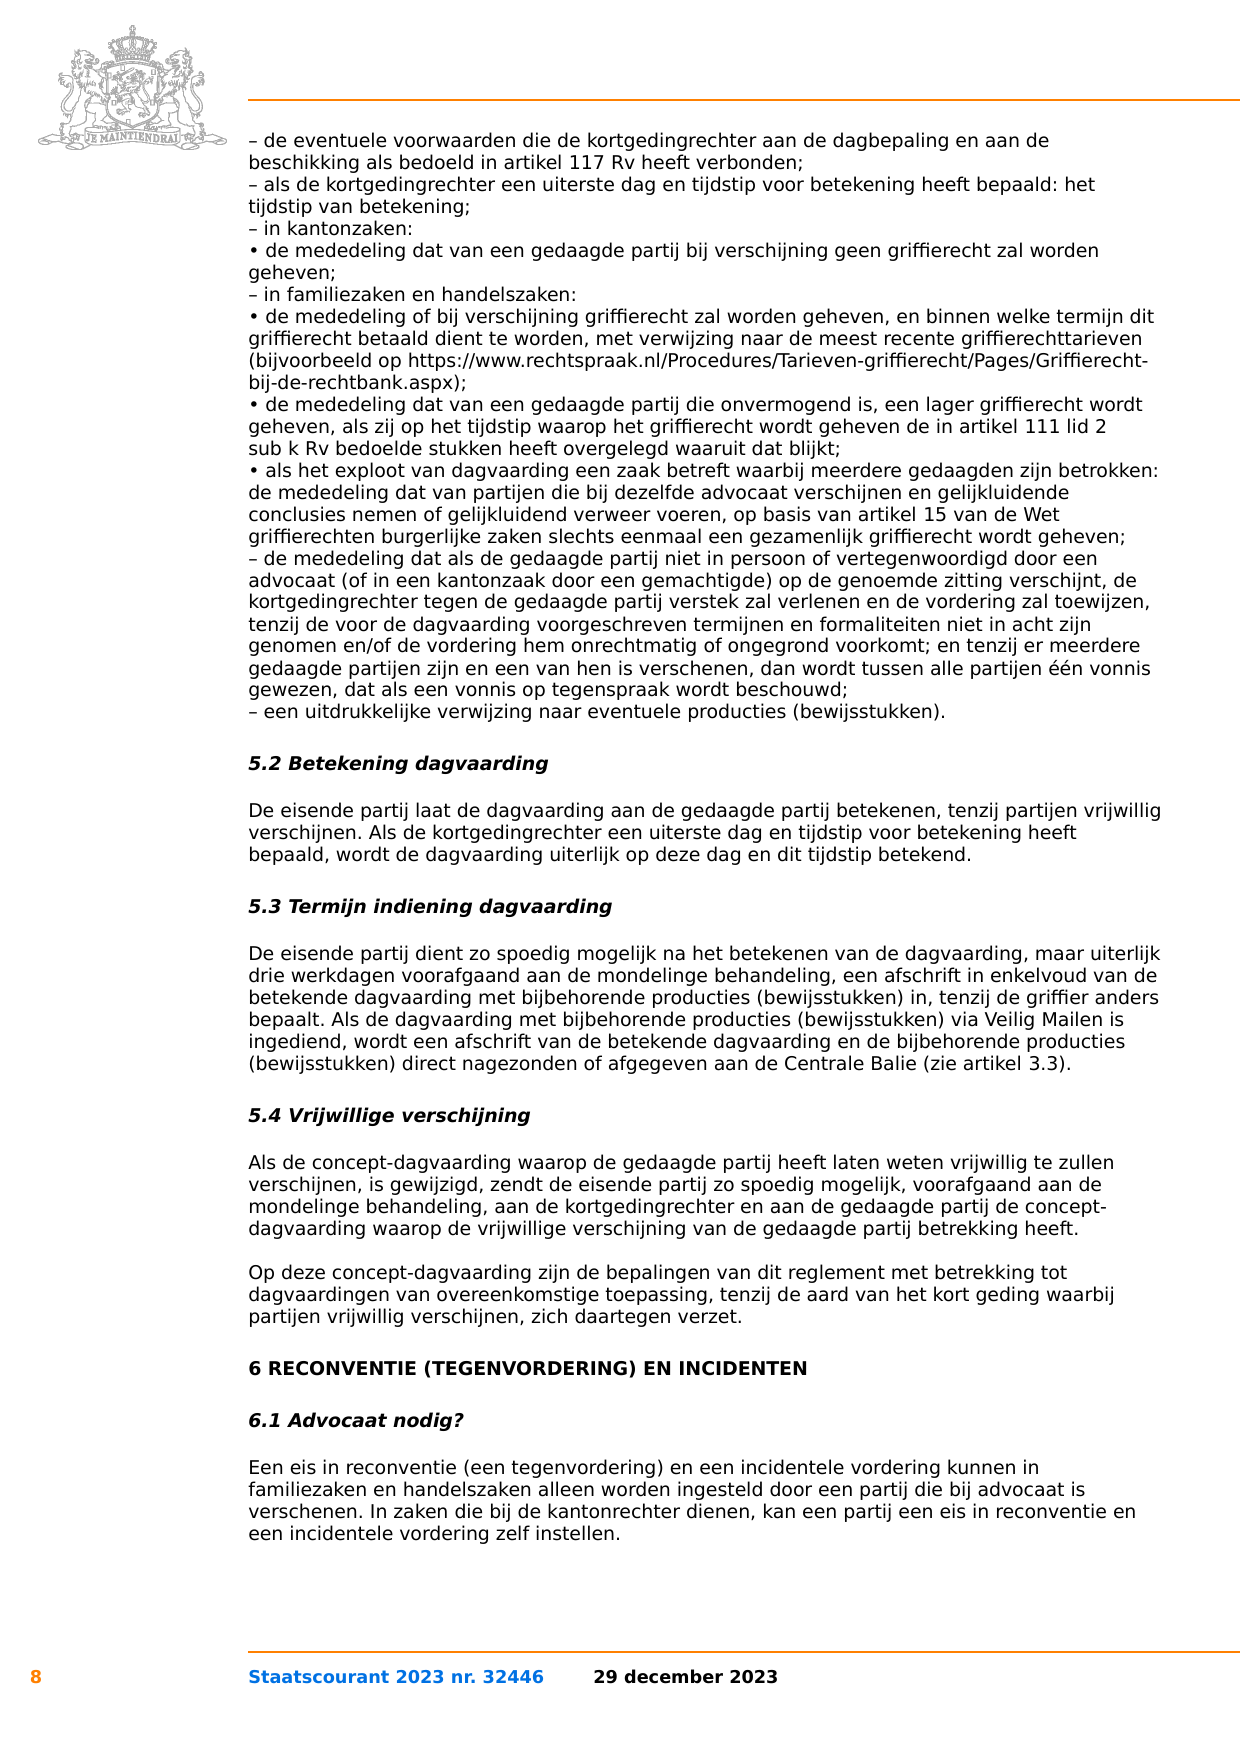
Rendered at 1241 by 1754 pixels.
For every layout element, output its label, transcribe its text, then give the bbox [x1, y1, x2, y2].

subtitle 5.4 Vrijwillige verschijning [248, 1105, 1163, 1127]
subtitle 6.1 Advocaat nodig? [248, 1410, 1163, 1432]
text – een uitdrukkelijke verwijzing naar eventuele producties (bewijsstukken). [248, 701, 1163, 723]
text – in kantonzaken: [248, 218, 1163, 240]
text • de mededeling of bij verschijning griffierecht zal worden geheven, en binnen welke termijn dit griffierecht betaald dient te worden, met verwijzing naar de meest recente griffierechttarieven (bijvoorbeeld op https://www.rechtspraak.nl/Procedures/Tarieven-griffierecht/Pages/Griffierecht-bij-de-rechtbank.aspx); [248, 306, 1163, 394]
picture [38, 25, 227, 150]
text Op deze concept-dagvaarding zijn de bepalingen van dit reglement met betrekking tot dagvaardingen van overeenkomstige toepassing, tenzij de aard van het kort geding waarbij partijen vrijwillig verschijnen, zich daartegen verzet. [248, 1262, 1163, 1328]
text – de eventuele voorwaarden die de kortgedingrechter aan de dagbepaling en aan de beschikking als bedoeld in artikel 117 Rv heeft verbonden; [248, 130, 1163, 174]
text • de mededeling dat van een gedaagde partij bij verschijning geen griffierecht zal worden geheven; [248, 240, 1163, 284]
text Een eis in reconventie (een tegenvordering) en een incidentele vordering kunnen in familiezaken en handelszaken alleen worden ingesteld door een partij die bij advocaat is verschenen. In zaken die bij de kantonrechter dienen, kan een partij een eis in reconventie en een incidentele vordering zelf instellen. [248, 1457, 1163, 1545]
text – in familiezaken en handelszaken: [248, 284, 1163, 306]
text – de mededeling dat als de gedaagde partij niet in persoon of vertegenwoordigd door een advocaat (of in een kantonzaak door een gemachtigde) op de genoemde zitting verschijnt, de kortgedingrechter tegen de gedaagde partij verstek zal verlenen en de vordering zal toewijzen, tenzij de voor de dagvaarding voorgeschreven termijnen en formaliteiten niet in acht zijn genomen en/of de vordering hem onrechtmatig of ongegrond voorkomt; en tenzij er meerdere gedaagde partijen zijn en een van hen is verschenen, dan wordt tussen alle partijen één vonnis gewezen, dat als een vonnis op tegenspraak wordt beschouwd; [248, 547, 1163, 701]
text – als de kortgedingrechter een uiterste dag en tijdstip voor betekening heeft bepaald: het tijdstip van betekening; [248, 174, 1163, 218]
subtitle 5.2 Betekening dagvaarding [248, 753, 1163, 775]
text • als het exploot van dagvaarding een zaak betreft waarbij meerdere gedaagden zijn betrokken: de mededeling dat van partijen die bij dezelfde advocaat verschijnen en gelijkluidende conclusies nemen of gelijkluidend verweer voeren, op basis van artikel 15 van de Wet griffierechten burgerlijke zaken slechts eenmaal een gezamenlijk griffierecht wordt geheven; [248, 459, 1163, 547]
text • de mededeling dat van een gedaagde partij die onvermogend is, een lager griffierecht wordt geheven, als zij op het tijdstip waarop het griffierecht wordt geheven de in artikel 111 lid 2 sub k Rv bedoelde stukken heeft overgelegd waaruit dat blijkt; [248, 394, 1163, 459]
text De eisende partij laat de dagvaarding aan de gedaagde partij betekenen, tenzij partijen vrijwillig verschijnen. Als de kortgedingrechter een uiterste dag en tijdstip voor betekening heeft bepaald, wordt de dagvaarding uiterlijk op deze dag en dit tijdstip betekend. [248, 800, 1163, 866]
text De eisende partij dient zo spoedig mogelijk na het betekenen van de dagvaarding, maar uiterlijk drie werkdagen voorafgaand aan de mondelinge behandeling, een afschrift in enkelvoud van de betekende dagvaarding met bijbehorende producties (bewijsstukken) in, tenzij de griffier anders bepaalt. Als de dagvaarding met bijbehorende producties (bewijsstukken) via Veilig Mailen is ingediend, wordt een afschrift van de betekende dagvaarding en de bijbehorende producties (bewijsstukken) direct nagezonden of afgegeven aan de Centrale Balie (zie artikel 3.3). [248, 943, 1163, 1075]
text Als de concept-dagvaarding waarop de gedaagde partij heeft laten weten vrijwillig te zullen verschijnen, is gewijzigd, zendt de eisende partij zo spoedig mogelijk, voorafgaand aan de mondelinge behandeling, aan de kortgedingrechter en aan de gedaagde partij de concept-dagvaarding waarop de vrijwillige verschijning van de gedaagde partij betrekking heeft. [248, 1152, 1163, 1240]
subtitle 5.3 Termijn indiening dagvaarding [248, 896, 1163, 918]
subtitle 6 RECONVENTIE (TEGENVORDERING) EN INCIDENTEN [248, 1358, 1163, 1380]
